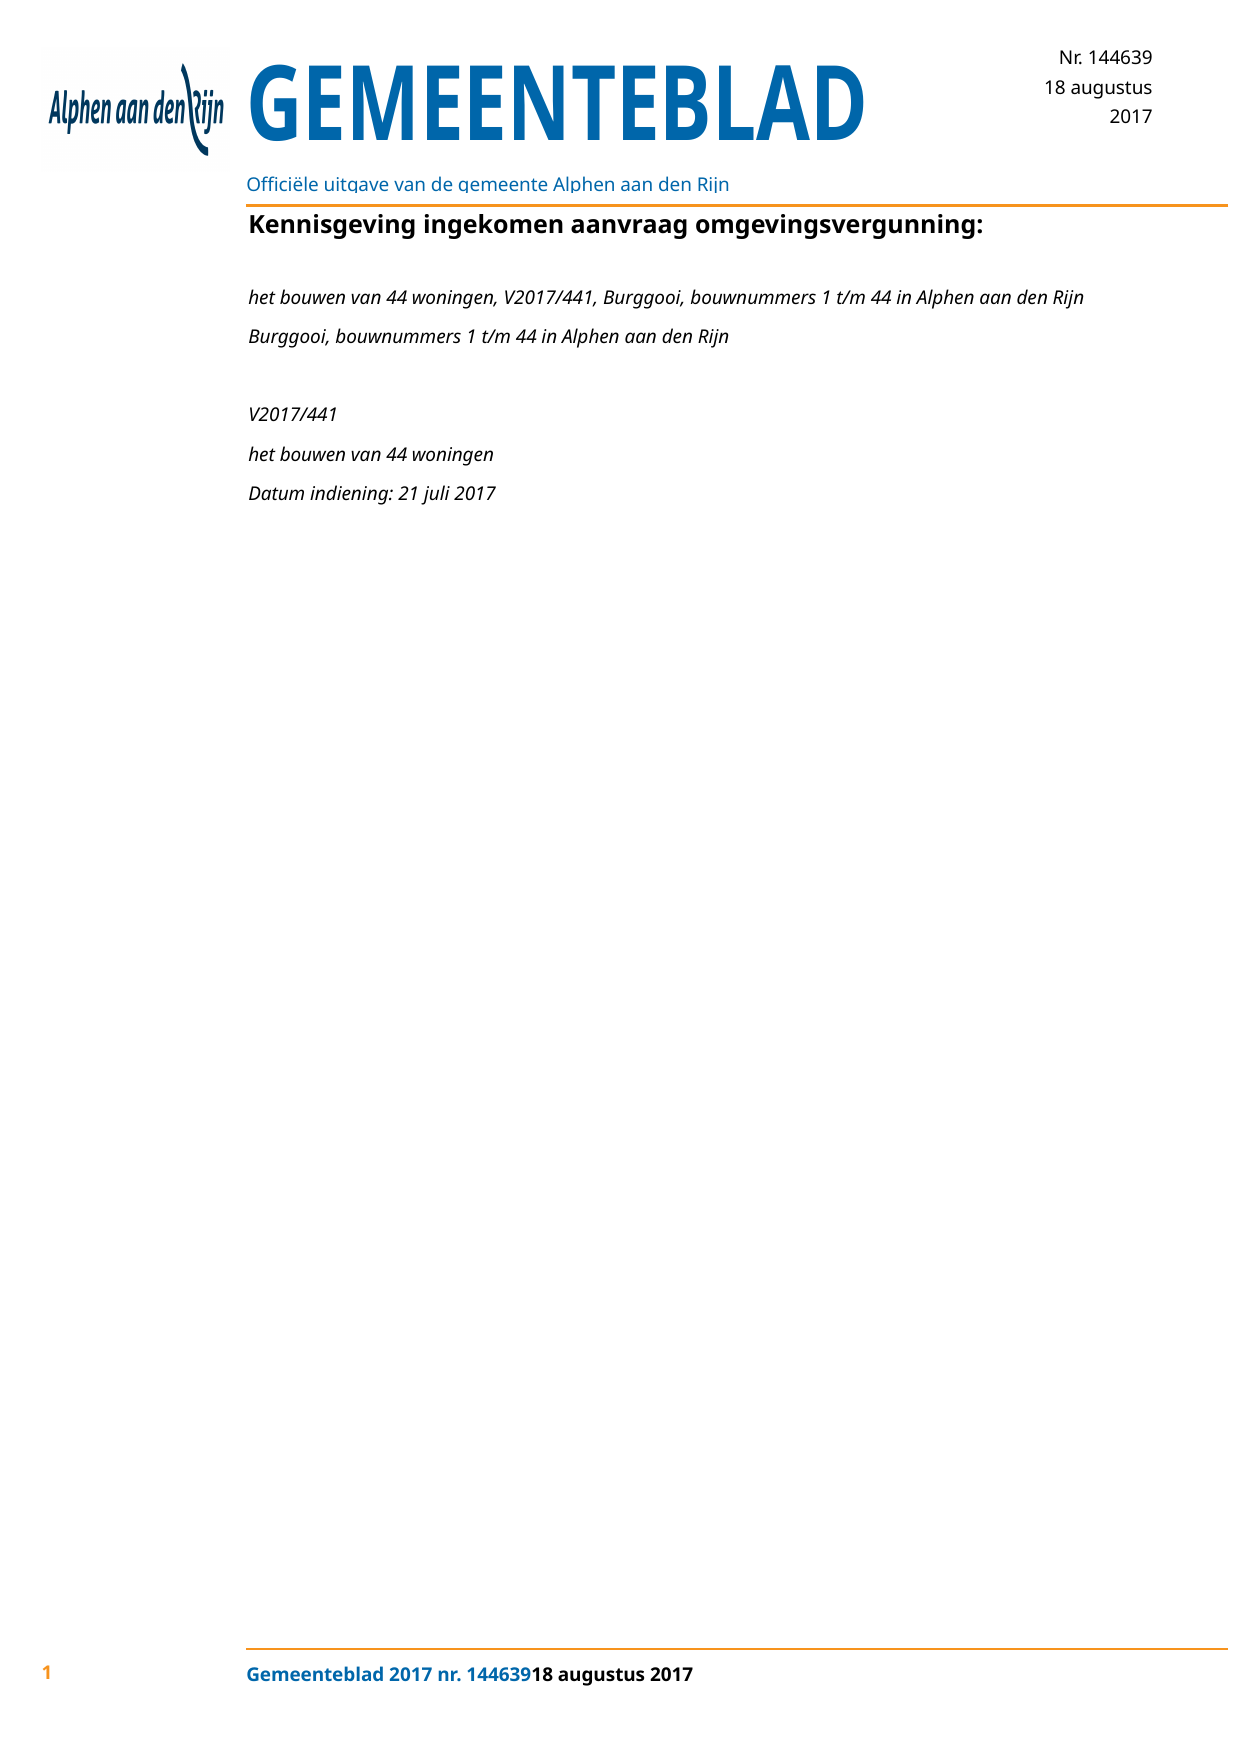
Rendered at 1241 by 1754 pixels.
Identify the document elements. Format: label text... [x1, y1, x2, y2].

text Datum indiening: 21 juli 2017 [248, 480, 1152, 506]
text Kennisgeving ingekomen aanvraag omgevingsvergunning: [248, 207, 1152, 241]
text het bouwen van 44 woningen [248, 441, 1152, 467]
text Burggooi, bouwnummers 1 t/m 44 in Alphen aan den Rijn [248, 323, 1152, 349]
text het bouwen van 44 woningen, V2017/441, Burggooi, bouwnummers 1 t/m 44 in Alphen aan den Rijn [248, 284, 1152, 309]
text V2017/441 [248, 402, 1152, 427]
picture [41, 47, 231, 172]
